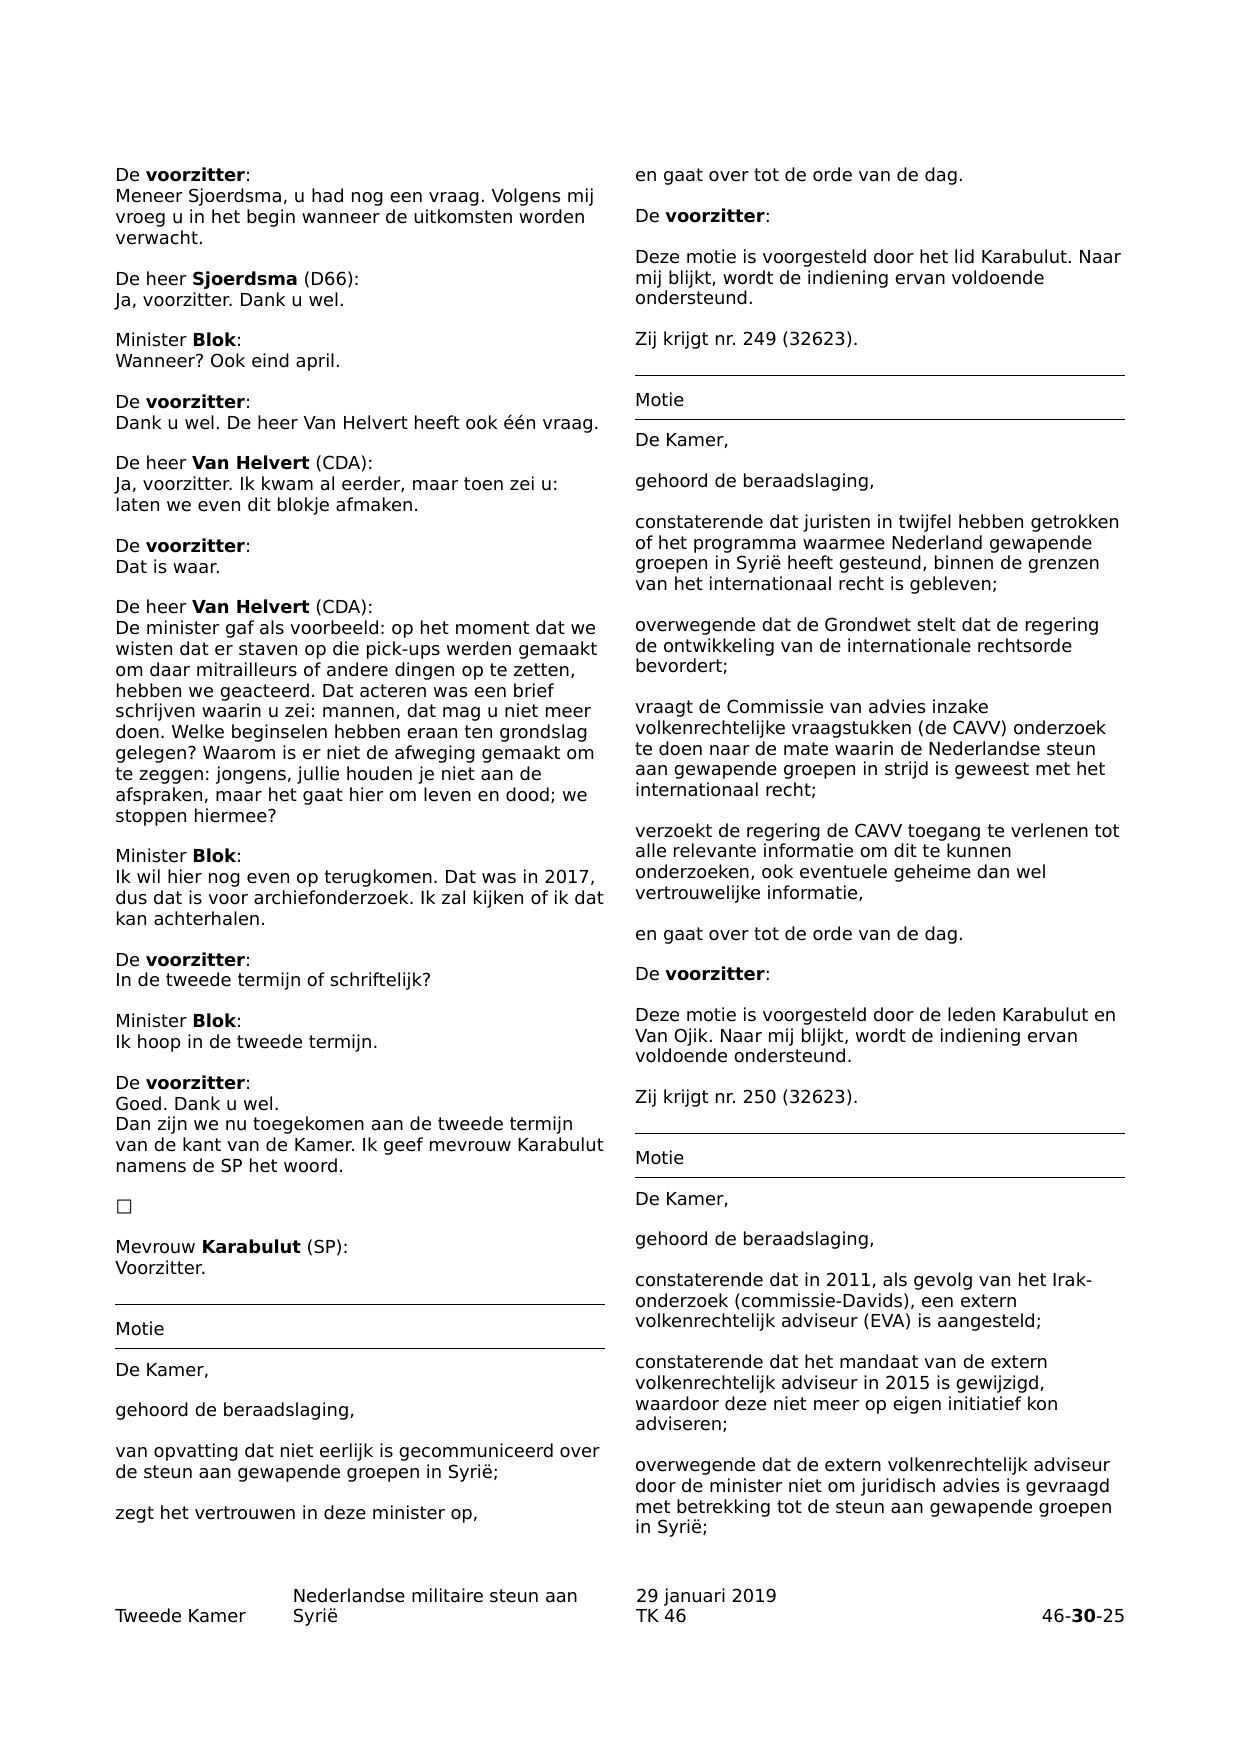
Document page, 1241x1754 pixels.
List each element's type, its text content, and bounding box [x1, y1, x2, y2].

text De voorzitter: [115, 949, 605, 970]
text De voorzitter: [115, 1073, 605, 1093]
text De Kamer, [635, 1188, 1125, 1209]
text Dank u wel. De heer Van Helvert heeft ook één vraag. [115, 412, 605, 433]
text De heer Sjoerdsma (D66): [115, 268, 605, 289]
text Dat is waar. [115, 556, 605, 577]
text Dan zijn we nu toegekomen aan de tweede termijn van de kant van de Kamer. Ik geef mevrouw Karabulut namens de SP het woord. [115, 1114, 605, 1177]
text Meneer Sjoerdsma, u had nog een vraag. Volgens mij vroeg u in het begin wanneer de uitkomsten worden verwacht. [115, 186, 605, 248]
text zegt het vertrouwen in deze minister op, [115, 1502, 605, 1523]
text verzoekt de regering de CAVV toegang te verlenen tot alle relevante informatie om dit te kunnen onderzoeken, ook eventuele geheime dan wel vertrouwelijke informatie, [635, 821, 1125, 903]
text De heer Van Helvert (CDA): [115, 453, 605, 474]
text constaterende dat juristen in twijfel hebben getrokken of het programma waarmee Nederland gewapende groepen in Syrië heeft gesteund, binnen de grenzen van het internationaal recht is gebleven; [635, 512, 1125, 595]
text De voorzitter: [635, 206, 1125, 227]
text Minister Blok: [115, 1011, 605, 1032]
text Zij krijgt nr. 250 (32623). [635, 1087, 1125, 1108]
text De voorzitter: [115, 392, 605, 412]
text Ja, voorzitter. Dank u wel. [115, 289, 605, 310]
text De Kamer, [115, 1359, 605, 1380]
text De heer Van Helvert (CDA): [115, 597, 605, 618]
text en gaat over tot de orde van de dag. [635, 165, 1125, 186]
text constaterende dat in 2011, als gevolg van het Irak-onderzoek (commissie-Davids), een extern volkenrechtelijk adviseur (EVA) is aangesteld; [635, 1270, 1125, 1332]
text constaterende dat het mandaat van de extern volkenrechtelijk adviseur in 2015 is gewijzigd, waardoor deze niet meer op eigen initiatief kon adviseren; [635, 1352, 1125, 1435]
text overwegende dat de extern volkenrechtelijk adviseur door de minister niet om juridisch advies is gevraagd met betrekking tot de steun aan gewapende groepen in Syrië; [635, 1455, 1125, 1538]
text en gaat over tot de orde van de dag. [635, 923, 1125, 944]
text Motie [635, 389, 1125, 410]
text Ik hoop in de tweede termijn. [115, 1032, 605, 1053]
text gehoord de beraadslaging, [115, 1400, 605, 1421]
text Voorzitter. [115, 1258, 605, 1279]
text Wanneer? Ook eind april. [115, 351, 605, 372]
text Minister Blok: [115, 330, 605, 351]
text In de tweede termijn of schriftelijk? [115, 970, 605, 991]
text gehoord de beraadslaging, [635, 471, 1125, 492]
text Deze motie is voorgesteld door het lid Karabulut. Naar mij blijkt, wordt de indiening ervan voldoende ondersteund. [635, 247, 1125, 309]
text Deze motie is voorgesteld door de leden Karabulut en Van Ojik. Naar mij blijkt, wordt de indiening ervan voldoende ondersteund. [635, 1005, 1125, 1067]
text Ja, voorzitter. Ik kwam al eerder, maar toen zei u: laten we even dit blokje afmaken. [115, 474, 605, 516]
text gehoord de beraadslaging, [635, 1229, 1125, 1250]
text Motie [115, 1319, 605, 1339]
text De voorzitter: [635, 964, 1125, 985]
text Ik wil hier nog even op terugkomen. Dat was in 2017, dus dat is voor archiefonderzoek. Ik zal kijken of ik dat kan achterhalen. [115, 867, 605, 929]
text vraagt de Commissie van advies inzake volkenrechtelijke vraagstukken (de CAVV) onderzoek te doen naar de mate waarin de Nederlandse steun aan gewapende groepen in strijd is geweest met het internationaal recht; [635, 697, 1125, 801]
text De minister gaf als voorbeeld: op het moment dat we wisten dat er staven op die pick-ups werden gemaakt om daar mitrailleurs of andere dingen op te zetten, hebben we geacteerd. Dat acteren was een brief schrijven waarin u zei: mannen, dat mag u niet meer doen. Welke beginselen hebben eraan ten grondslag gelegen? Waarom is er niet de afweging gemaakt om te zeggen: jongens, jullie houden je niet aan de afspraken, maar het gaat hier om leven en dood; we stoppen hiermee? [115, 618, 605, 826]
text Goed. Dank u wel. [115, 1093, 605, 1114]
text De voorzitter: [115, 536, 605, 556]
text Mevrouw Karabulut (SP): [115, 1237, 605, 1258]
text Minister Blok: [115, 846, 605, 867]
text Motie [635, 1148, 1125, 1168]
text overwegende dat de Grondwet stelt dat de regering de ontwikkeling van de internationale rechtsorde bevordert; [635, 615, 1125, 677]
text De Kamer, [635, 430, 1125, 451]
text ⬜ [115, 1197, 605, 1217]
text Zij krijgt nr. 249 (32623). [635, 329, 1125, 350]
text van opvatting dat niet eerlijk is gecommuniceerd over de steun aan gewapende groepen in Syrië; [115, 1441, 605, 1482]
text De voorzitter: [115, 165, 605, 186]
